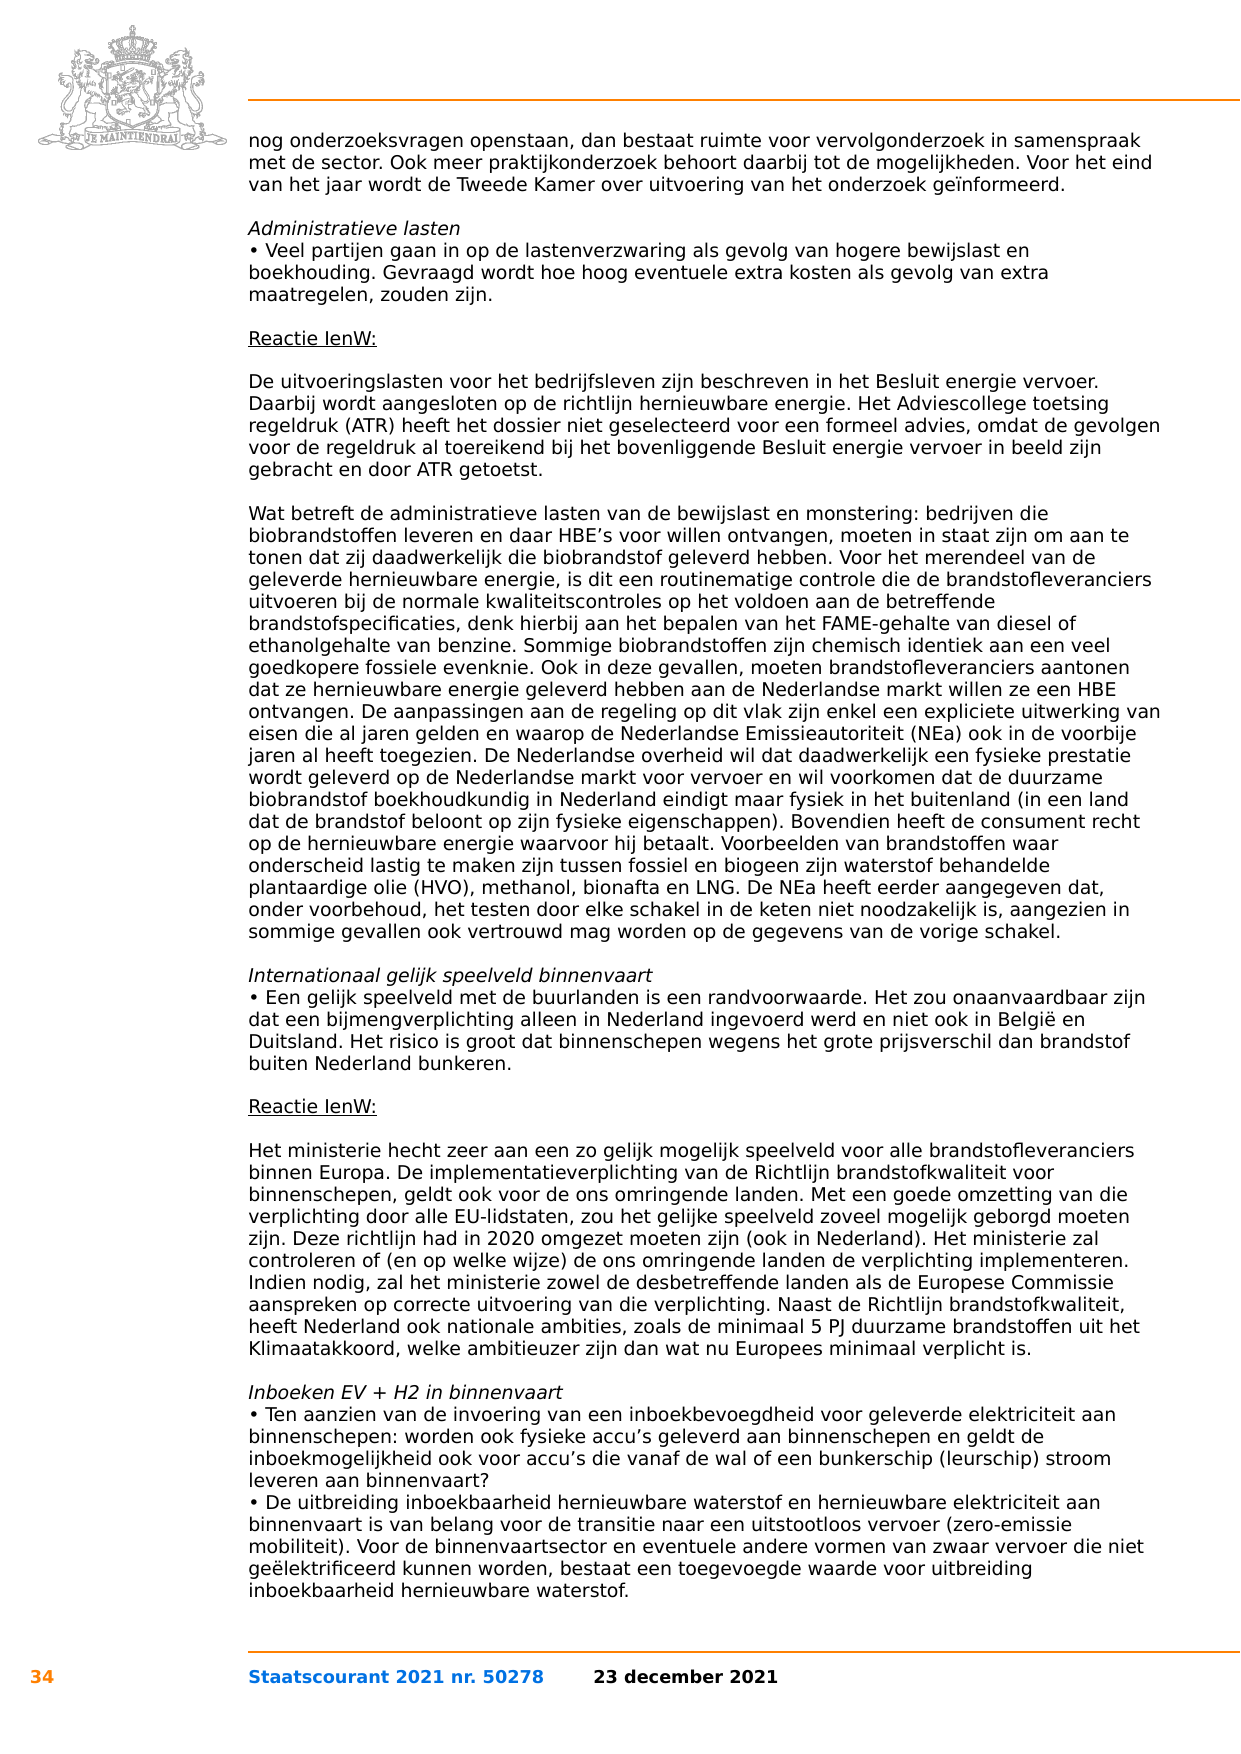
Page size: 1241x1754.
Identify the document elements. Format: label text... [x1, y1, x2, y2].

subtitle Reactie IenW: [248, 1096, 1163, 1118]
text Het ministerie hecht zeer aan een zo gelijk mogelijk speelveld voor alle brandstofleveranciers binnen Europa. De implementatieverplichting van de Richtlijn brandstofkwaliteit voor binnenschepen, geldt ook voor de ons omringende landen. Met een goede omzetting van die verplichting door alle EU-lidstaten, zou het gelijke speelveld zoveel mogelijk geborgd moeten zijn. Deze richtlijn had in 2020 omgezet moeten zijn (ook in Nederland). Het ministerie zal controleren of (en op welke wijze) de ons omringende landen de verplichting implementeren. Indien nodig, zal het ministerie zowel de desbetreffende landen als de Europese Commissie aanspreken op correcte uitvoering van die verplichting. Naast de Richtlijn brandstofkwaliteit, heeft Nederland ook nationale ambities, zoals de minimaal 5 PJ duurzame brandstoffen uit het Klimaatakkoord, welke ambitieuzer zijn dan wat nu Europees minimaal verplicht is. [248, 1140, 1163, 1360]
text • Ten aanzien van de invoering van een inboekbevoegdheid voor geleverde elektriciteit aan binnenschepen: worden ook fysieke accu’s geleverd aan binnenschepen en geldt de inboekmogelijkheid ook voor accu’s die vanaf de wal of een bunkerschip (leurschip) stroom leveren aan binnenvaart? [248, 1404, 1163, 1492]
subtitle Administratieve lasten [248, 218, 1163, 240]
text nog onderzoeksvragen openstaan, dan bestaat ruimte voor vervolgonderzoek in samenspraak met de sector. Ook meer praktijkonderzoek behoort daarbij tot de mogelijkheden. Voor het eind van het jaar wordt de Tweede Kamer over uitvoering van het onderzoek geïnformeerd. [248, 130, 1163, 196]
text • Een gelijk speelveld met de buurlanden is een randvoorwaarde. Het zou onaanvaardbaar zijn dat een bijmengverplichting alleen in Nederland ingevoerd werd en niet ook in België en Duitsland. Het risico is groot dat binnenschepen wegens het grote prijsverschil dan brandstof buiten Nederland bunkeren. [248, 987, 1163, 1074]
text • De uitbreiding inboekbaarheid hernieuwbare waterstof en hernieuwbare elektriciteit aan binnenvaart is van belang voor de transitie naar een uitstootloos vervoer (zero-emissie mobiliteit). Voor de binnenvaartsector en eventuele andere vormen van zwaar vervoer die niet geëlektrificeerd kunnen worden, bestaat een toegevoegde waarde voor uitbreiding inboekbaarheid hernieuwbare waterstof. [248, 1492, 1163, 1602]
text Wat betreft de administratieve lasten van de bewijslast en monstering: bedrijven die biobrandstoffen leveren en daar HBE’s voor willen ontvangen, moeten in staat zijn om aan te tonen dat zij daadwerkelijk die biobrandstof geleverd hebben. Voor het merendeel van de geleverde hernieuwbare energie, is dit een routinematige controle die de brandstofleveranciers uitvoeren bij de normale kwaliteitscontroles op het voldoen aan de betreffende brandstofspecificaties, denk hierbij aan het bepalen van het FAME-gehalte van diesel of ethanolgehalte van benzine. Sommige biobrandstoffen zijn chemisch identiek aan een veel goedkopere fossiele evenknie. Ook in deze gevallen, moeten brandstofleveranciers aantonen dat ze hernieuwbare energie geleverd hebben aan de Nederlandse markt willen ze een HBE ontvangen. De aanpassingen aan de regeling op dit vlak zijn enkel een expliciete uitwerking van eisen die al jaren gelden en waarop de Nederlandse Emissieautoriteit (NEa) ook in de voorbije jaren al heeft toegezien. De Nederlandse overheid wil dat daadwerkelijk een fysieke prestatie wordt geleverd op de Nederlandse markt voor vervoer en wil voorkomen dat de duurzame biobrandstof boekhoudkundig in Nederland eindigt maar fysiek in het buitenland (in een land dat de brandstof beloont op zijn fysieke eigenschappen). Bovendien heeft de consument recht op de hernieuwbare energie waarvoor hij betaalt. Voorbeelden van brandstoffen waar onderscheid lastig te maken zijn tussen fossiel en biogeen zijn waterstof behandelde plantaardige olie (HVO), methanol, bionafta en LNG. De NEa heeft eerder aangegeven dat, onder voorbehoud, het testen door elke schakel in de keten niet noodzakelijk is, aangezien in sommige gevallen ook vertrouwd mag worden op de gegevens van de vorige schakel. [248, 503, 1163, 943]
picture [38, 25, 227, 150]
text De uitvoeringslasten voor het bedrijfsleven zijn beschreven in het Besluit energie vervoer. Daarbij wordt aangesloten op de richtlijn hernieuwbare energie. Het Adviescollege toetsing regeldruk (ATR) heeft het dossier niet geselecteerd voor een formeel advies, omdat de gevolgen voor de regeldruk al toereikend bij het bovenliggende Besluit energie vervoer in beeld zijn gebracht en door ATR getoetst. [248, 371, 1163, 481]
subtitle Reactie IenW: [248, 327, 1163, 349]
text • Veel partijen gaan in op de lastenverzwaring als gevolg van hogere bewijslast en boekhouding. Gevraagd wordt hoe hoog eventuele extra kosten als gevolg van extra maatregelen, zouden zijn. [248, 240, 1163, 306]
subtitle Inboeken EV + H2 in binnenvaart [248, 1382, 1163, 1404]
subtitle Internationaal gelijk speelveld binnenvaart [248, 964, 1163, 987]
